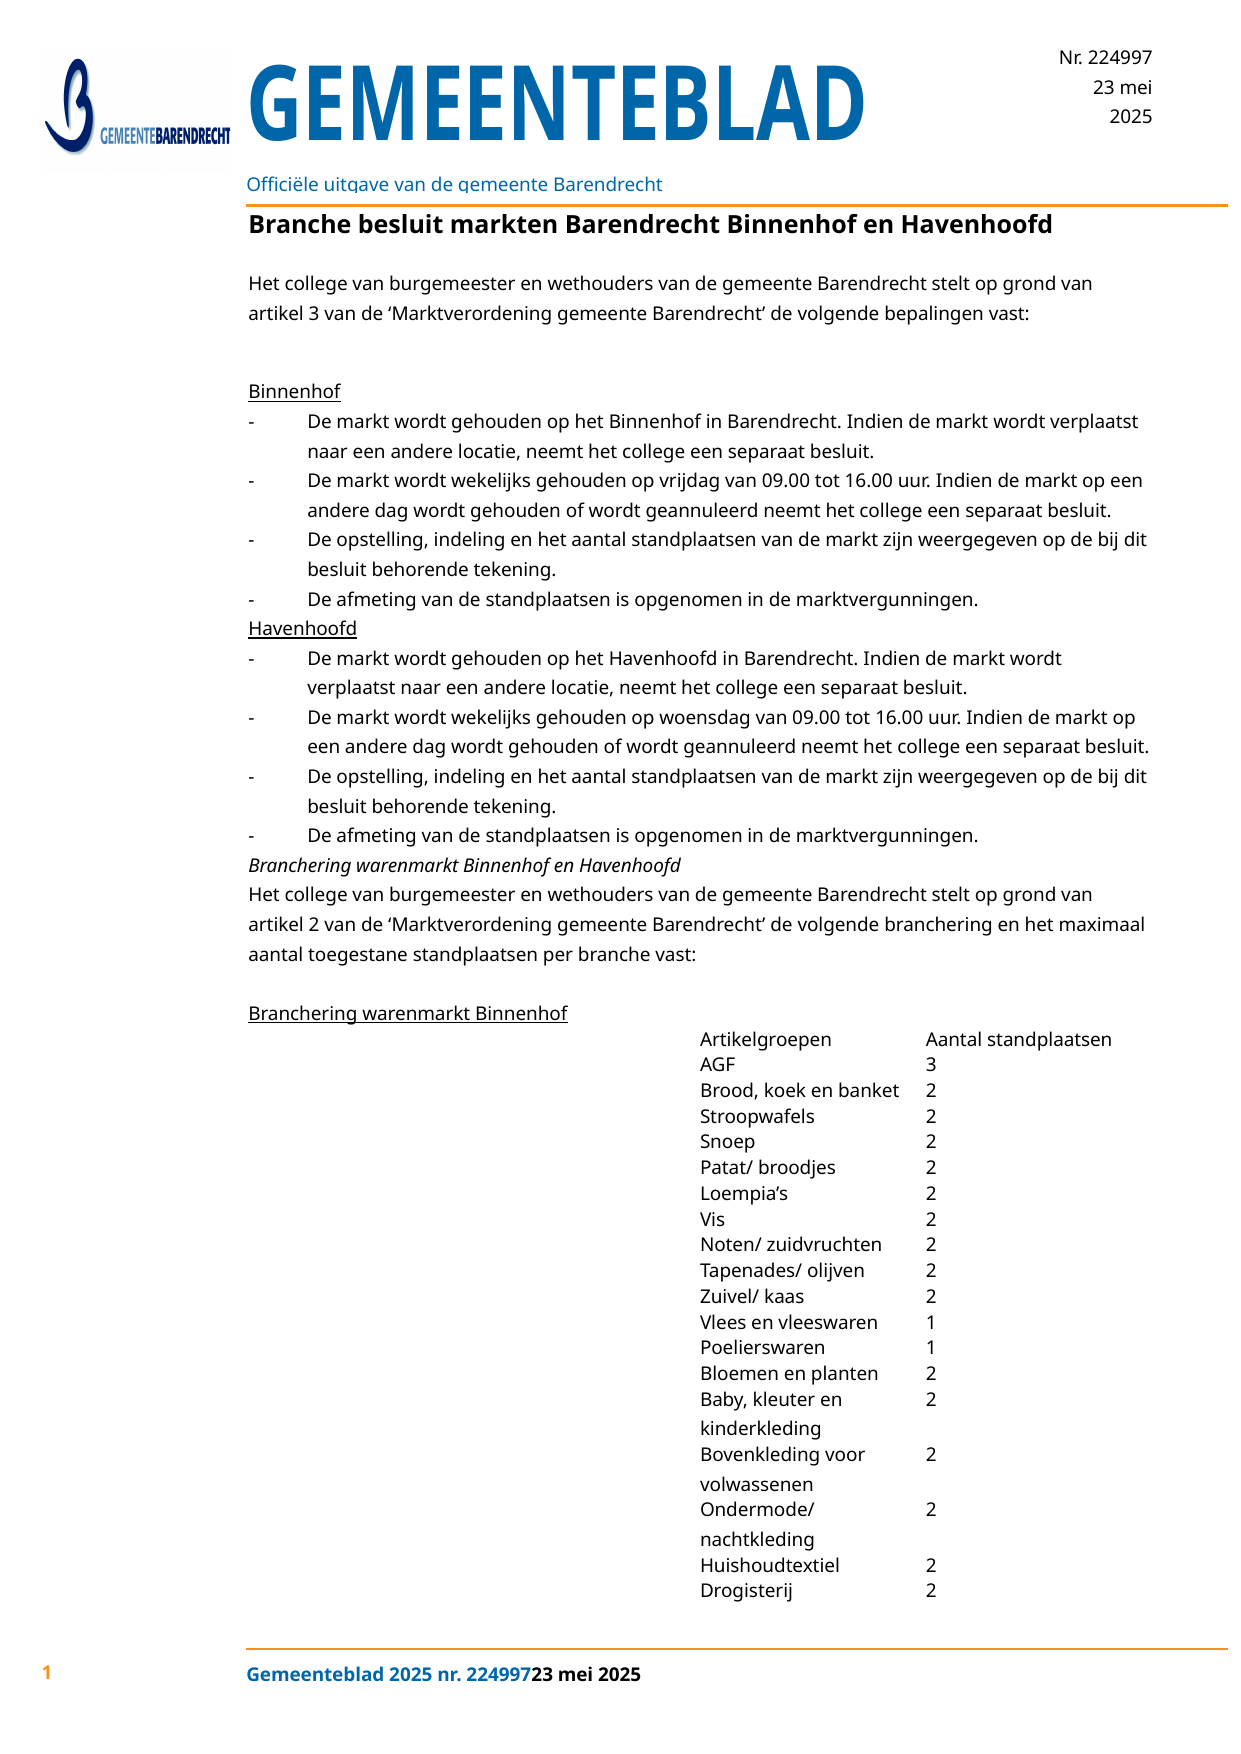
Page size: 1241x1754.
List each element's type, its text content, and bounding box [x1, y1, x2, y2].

list De markt wordt gehouden op het Binnenhof in Barendrecht. Indien de markt wordt verplaatst naar een andere locatie, neemt het college een separaat besluit. [248, 408, 1152, 464]
list De afmeting van de standplaatsen is opgenomen in de marktvergunningen. [248, 586, 1152, 612]
table_cell [248, 1552, 474, 1578]
table_cell [474, 1497, 700, 1552]
table_cell [474, 1309, 700, 1334]
list De markt wordt wekelijks gehouden op vrijdag van 09.00 tot 16.00 uur. Indien de markt op een andere dag wordt gehouden of wordt geannuleerd neemt het college een separaat besluit. [248, 467, 1152, 523]
table_cell Loempia’s [700, 1180, 926, 1206]
table_cell [474, 1283, 700, 1309]
table_header Branchering warenmarkt Binnenhof [248, 1000, 1152, 1026]
table_cell 2 [926, 1103, 1152, 1129]
text Havenhoofd [248, 615, 1152, 641]
table_cell [474, 1441, 700, 1497]
table_cell [474, 1026, 700, 1052]
table_cell [248, 1258, 474, 1283]
list De opstelling, indeling en het aantal standplaatsen van de markt zijn weergegeven op de bij dit besluit behorende tekening. [248, 527, 1152, 582]
picture [41, 47, 231, 172]
table_cell Zuivel/ kaas [700, 1283, 926, 1309]
table_cell [248, 1129, 474, 1154]
table_cell [474, 1206, 700, 1232]
table_cell 2 [926, 1360, 1152, 1386]
table_cell [248, 1335, 474, 1360]
table_cell [474, 1258, 700, 1283]
table_cell Tapenades/ olijven [700, 1258, 926, 1283]
table_cell 2 [926, 1283, 1152, 1309]
table_cell [474, 1052, 700, 1077]
table_cell [248, 1077, 474, 1103]
table_cell 2 [926, 1258, 1152, 1283]
table_cell [474, 1180, 700, 1206]
table_cell 2 [926, 1155, 1152, 1180]
table_cell [248, 1103, 474, 1129]
table_cell Vlees en vleeswaren [700, 1309, 926, 1334]
table_cell 2 [926, 1552, 1152, 1578]
list De markt wordt gehouden op het Havenhoofd in Barendrecht. Indien de markt wordt verplaatst naar een andere locatie, neemt het college een separaat besluit. [248, 645, 1152, 700]
table_cell Patat/ broodjes [700, 1155, 926, 1180]
list De markt wordt wekelijks gehouden op woensdag van 09.00 tot 16.00 uur. Indien de markt op een andere dag wordt gehouden of wordt geannuleerd neemt het college een separaat besluit. [248, 704, 1152, 759]
table_cell [248, 1283, 474, 1309]
table_cell [248, 1441, 474, 1497]
table_cell [248, 1309, 474, 1334]
table_cell [474, 1360, 700, 1386]
table_cell [474, 1129, 700, 1154]
table_cell 2 [926, 1129, 1152, 1154]
table_cell 2 [926, 1077, 1152, 1103]
table_cell Noten/ zuidvruchten [700, 1232, 926, 1257]
table_cell [248, 1386, 474, 1441]
table_cell [248, 1578, 474, 1603]
table_cell 2 [926, 1497, 1152, 1552]
table_cell 2 [926, 1206, 1152, 1232]
text Het college van burgemeester en wethouders van de gemeente Barendrecht stelt op grond van artikel 3 van de ‘Marktverordening gemeente Barendrecht’ de volgende bepalingen vast: [248, 270, 1152, 326]
table_cell Vis [700, 1206, 926, 1232]
table_cell Aantal standplaatsen [926, 1026, 1152, 1052]
table_cell [474, 1578, 700, 1603]
table_cell [248, 1206, 474, 1232]
table_cell Poelierswaren [700, 1335, 926, 1360]
table_cell [248, 1497, 474, 1552]
table_cell Bloemen en planten [700, 1360, 926, 1386]
table_cell Baby, kleuter en kinderkleding [700, 1386, 926, 1441]
table_cell 3 [926, 1052, 1152, 1077]
list De afmeting van de standplaatsen is opgenomen in de marktvergunningen. [248, 822, 1152, 848]
table_cell 2 [926, 1441, 1152, 1497]
table_cell Huishoudtextiel [700, 1552, 926, 1578]
table_cell 1 [926, 1309, 1152, 1334]
table_cell [474, 1077, 700, 1103]
table_cell Snoep [700, 1129, 926, 1154]
table_cell [248, 1360, 474, 1386]
table_cell Artikelgroepen [700, 1026, 926, 1052]
table_cell [474, 1552, 700, 1578]
table_cell [474, 1103, 700, 1129]
text Binnenhof [248, 379, 1152, 404]
table_cell Drogisterij [700, 1578, 926, 1603]
list De opstelling, indeling en het aantal standplaatsen van de markt zijn weergegeven op de bij dit besluit behorende tekening. [248, 763, 1152, 819]
table_cell [248, 1155, 474, 1180]
table_cell 1 [926, 1335, 1152, 1360]
table_cell [248, 1232, 474, 1257]
table_cell [474, 1155, 700, 1180]
table_cell [248, 1052, 474, 1077]
table_cell 2 [926, 1180, 1152, 1206]
text Het college van burgemeester en wethouders van de gemeente Barendrecht stelt op grond van artikel 2 van de ‘Marktverordening gemeente Barendrecht’ de volgende branchering en het maximaal aantal toegestane standplaatsen per branche vast: [248, 882, 1152, 967]
table_cell Brood, koek en banket [700, 1077, 926, 1103]
table_cell [248, 1026, 474, 1052]
text Branchering warenmarkt Binnenhof en Havenhoofd [248, 852, 1152, 878]
table_cell 2 [926, 1578, 1152, 1603]
table_cell AGF [700, 1052, 926, 1077]
table_cell [474, 1232, 700, 1257]
table_cell [248, 1180, 474, 1206]
table_cell Ondermode/ nachtkleding [700, 1497, 926, 1552]
table_cell Bovenkleding voor volwassenen [700, 1441, 926, 1497]
table_cell Stroopwafels [700, 1103, 926, 1129]
table_cell 2 [926, 1386, 1152, 1441]
table_cell 2 [926, 1232, 1152, 1257]
table_cell [474, 1386, 700, 1441]
text Branche besluit markten Barendrecht Binnenhof en Havenhoofd [248, 207, 1152, 241]
table_cell [474, 1335, 700, 1360]
